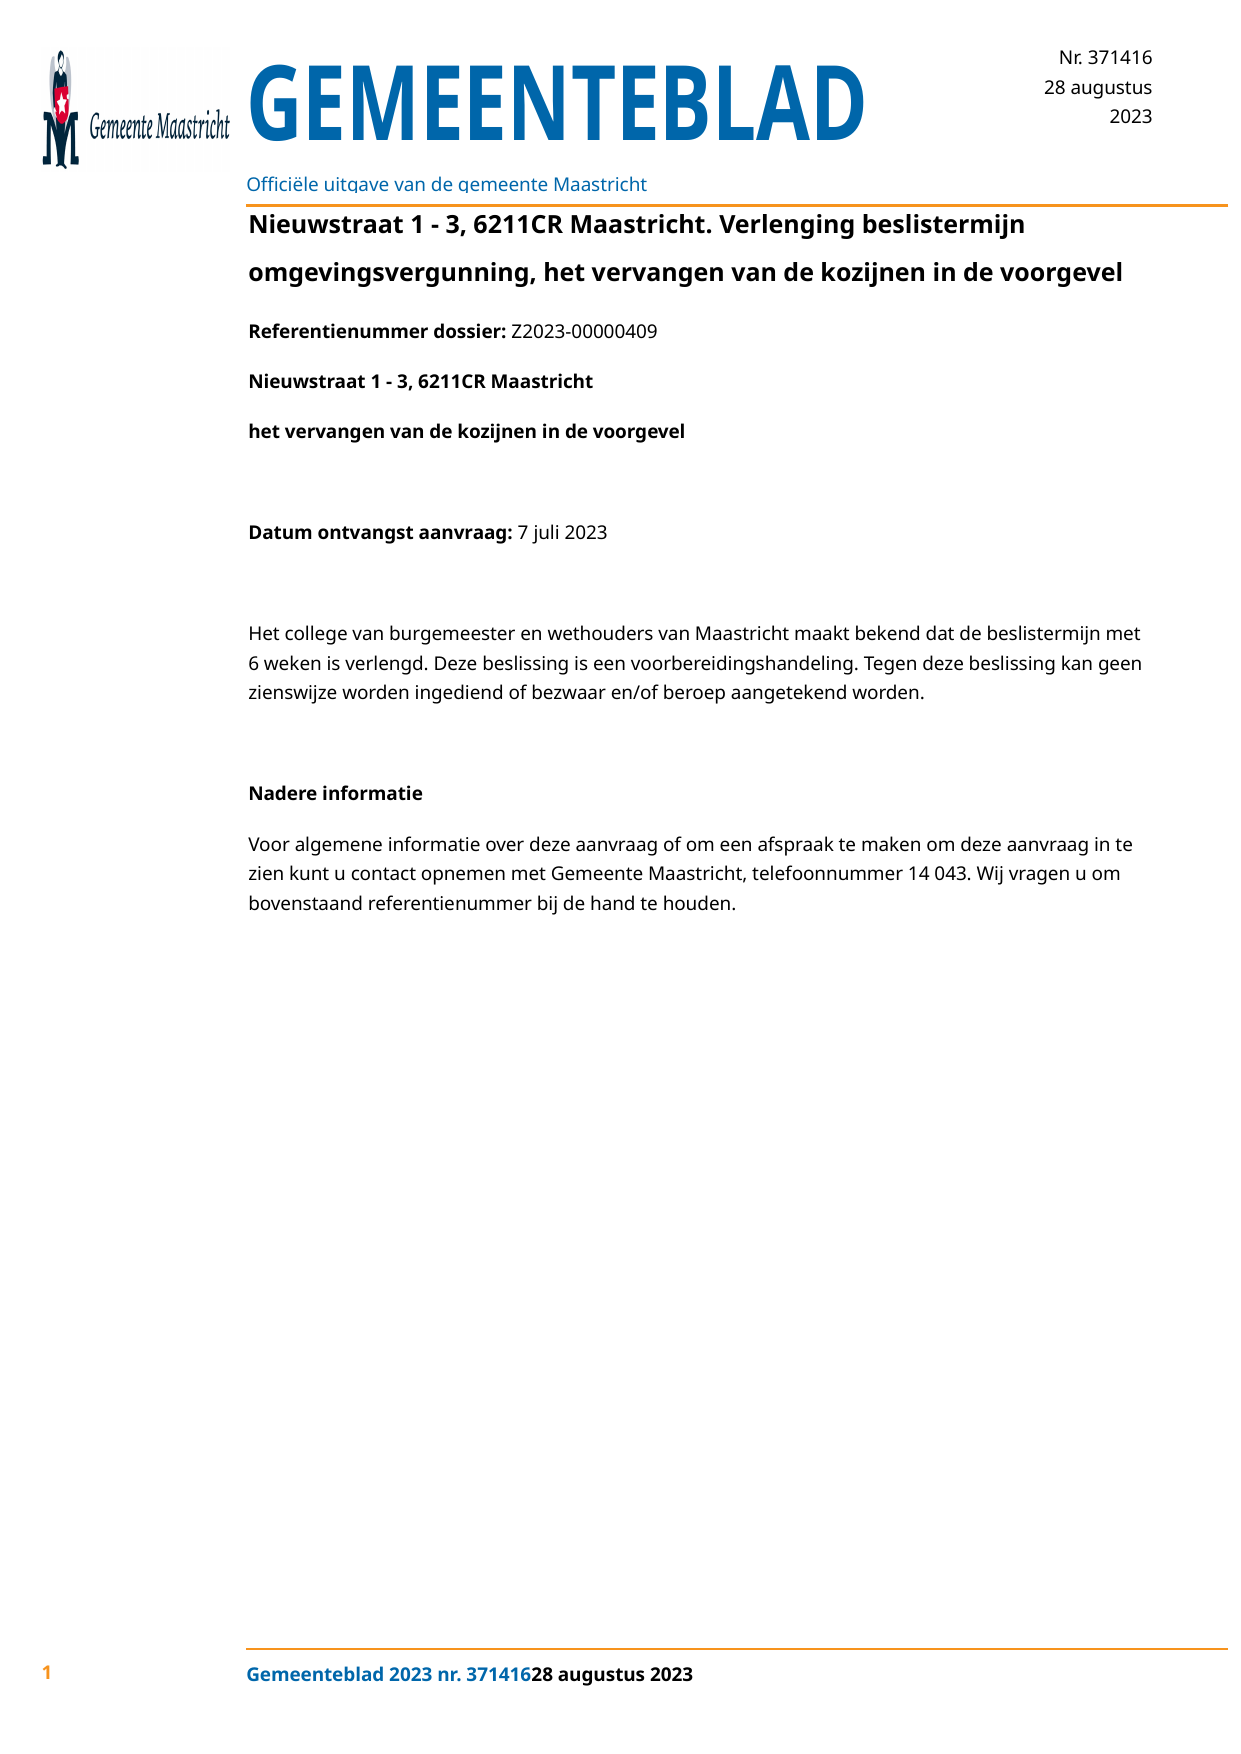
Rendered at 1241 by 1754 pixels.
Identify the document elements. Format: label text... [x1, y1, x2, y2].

text Nieuwstraat 1 - 3, 6211CR Maastricht. Verlenging beslistermijn omgevingsvergunning, het vervangen van de kozijnen in de voorgevel [248, 207, 1152, 288]
text Nieuwstraat 1 - 3, 6211CR Maastricht [248, 368, 1152, 394]
text Voor algemene informatie over deze aanvraag of om een afspraak te maken om deze aanvraag in te zien kunt u contact opnemen met Gemeente Maastricht, telefoonnummer 14 043. Wij vragen u om bovenstaand referentienummer bij de hand te houden. [248, 831, 1152, 916]
text Datum ontvangst aanvraag: 7 juli 2023 [248, 519, 1152, 545]
text het vervangen van de kozijnen in de voorgevel [248, 419, 1152, 444]
text Nadere informatie [248, 780, 1152, 806]
text Het college van burgemeester en wethouders van Maastricht maakt bekend dat de beslistermijn met 6 weken is verlengd. Deze beslissing is een voorbereidingshandeling. Tegen deze beslissing kan geen zienswijze worden ingediend of bezwaar en/of beroep aangetekend worden. [248, 620, 1152, 705]
text Referentienummer dossier: Z2023-00000409 [248, 318, 1152, 344]
picture [41, 47, 231, 172]
